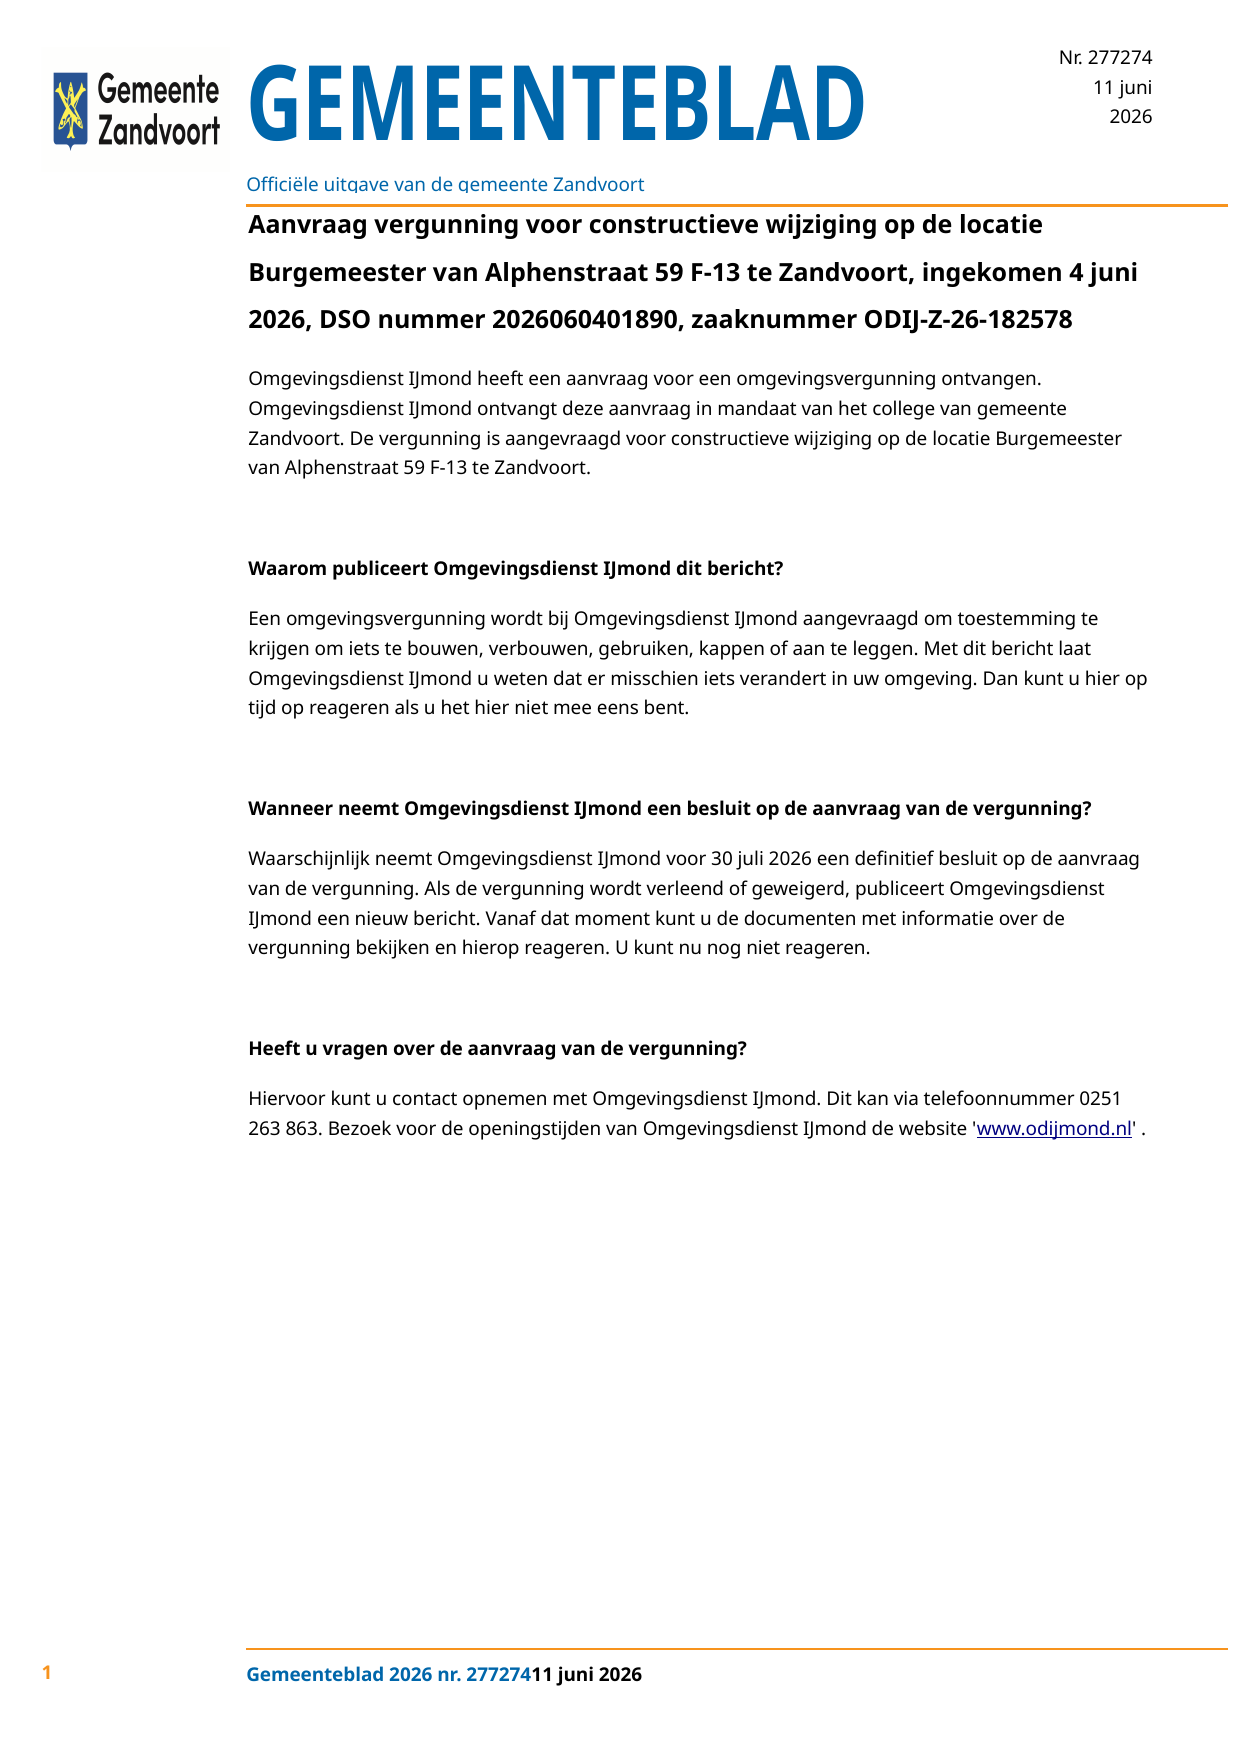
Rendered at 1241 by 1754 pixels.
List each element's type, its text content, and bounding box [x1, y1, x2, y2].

text Aanvraag vergunning voor constructieve wijziging op de locatie Burgemeester van Alphenstraat 59 F-13 te Zandvoort, ingekomen 4 juni 2026, DSO nummer 2026060401890, zaaknummer ODIJ-Z-26-182578 [248, 207, 1152, 336]
text Wanneer neemt Omgevingsdienst IJmond een besluit op de aanvraag van de vergunning? [248, 795, 1152, 821]
text Heeft u vragen over de aanvraag van de vergunning? [248, 1035, 1152, 1061]
text Omgevingsdienst IJmond heeft een aanvraag voor een omgevingsvergunning ontvangen. Omgevingsdienst IJmond ontvangt deze aanvraag in mandaat van het college van gemeente Zandvoort. De vergunning is aangevraagd voor constructieve wijziging op de locatie Burgemeester van Alphenstraat 59 F-13 te Zandvoort. [248, 366, 1152, 480]
text Waarom publiceert Omgevingsdienst IJmond dit bericht? [248, 555, 1152, 581]
text Waarschijnlijk neemt Omgevingsdienst IJmond voor 30 juli 2026 een definitief besluit op de aanvraag van de vergunning. Als de vergunning wordt verleend of geweigerd, publiceert Omgevingsdienst IJmond een nieuw bericht. Vanaf dat moment kunt u de documenten met informatie over de vergunning bekijken en hierop reageren. U kunt nu nog niet reageren. [248, 846, 1152, 960]
text Hiervoor kunt u contact opnemen met Omgevingsdienst IJmond. Dit kan via telefoonnummer 0251 263 863. Bezoek voor de openingstijden van Omgevingsdienst IJmond de website 'www.odijmond.nl' . [248, 1086, 1152, 1141]
picture [41, 47, 231, 172]
text Een omgevingsvergunning wordt bij Omgevingsdienst IJmond aangevraagd om toestemming te krijgen om iets te bouwen, verbouwen, gebruiken, kappen of aan te leggen. Met dit bericht laat Omgevingsdienst IJmond u weten dat er misschien iets verandert in uw omgeving. Dan kunt u hier op tijd op reageren als u het hier niet mee eens bent. [248, 606, 1152, 720]
